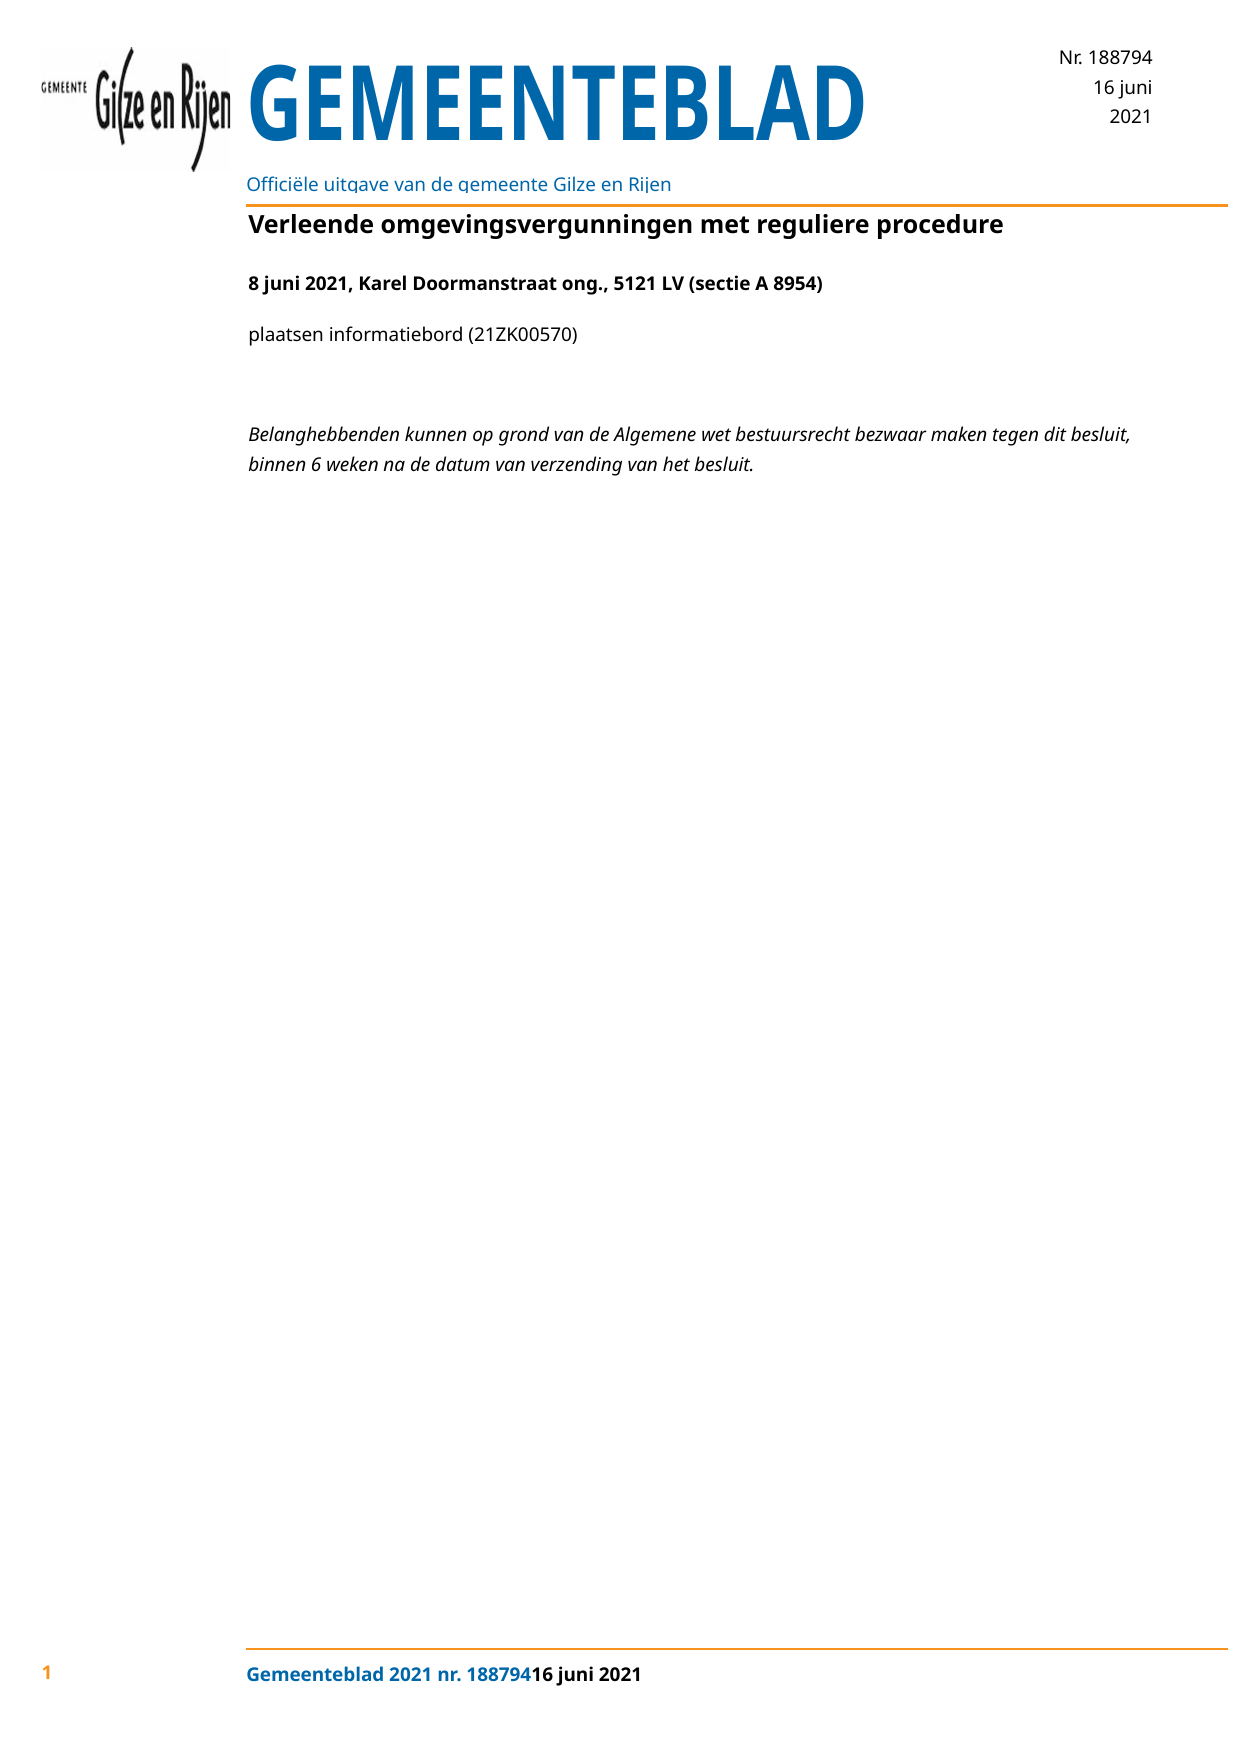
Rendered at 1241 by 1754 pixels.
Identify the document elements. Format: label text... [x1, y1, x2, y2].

picture [41, 47, 231, 172]
text 8 juni 2021, Karel Doormanstraat ong., 5121 LV (sectie A 8954) [248, 270, 1152, 296]
text plaatsen informatiebord (21ZK00570) [248, 321, 1152, 346]
text Verleende omgevingsvergunningen met reguliere procedure [248, 207, 1152, 241]
text Belanghebbenden kunnen op grond van de Algemene wet bestuursrecht bezwaar maken tegen dit besluit, binnen 6 weken na de datum van verzending van het besluit. [248, 422, 1152, 477]
